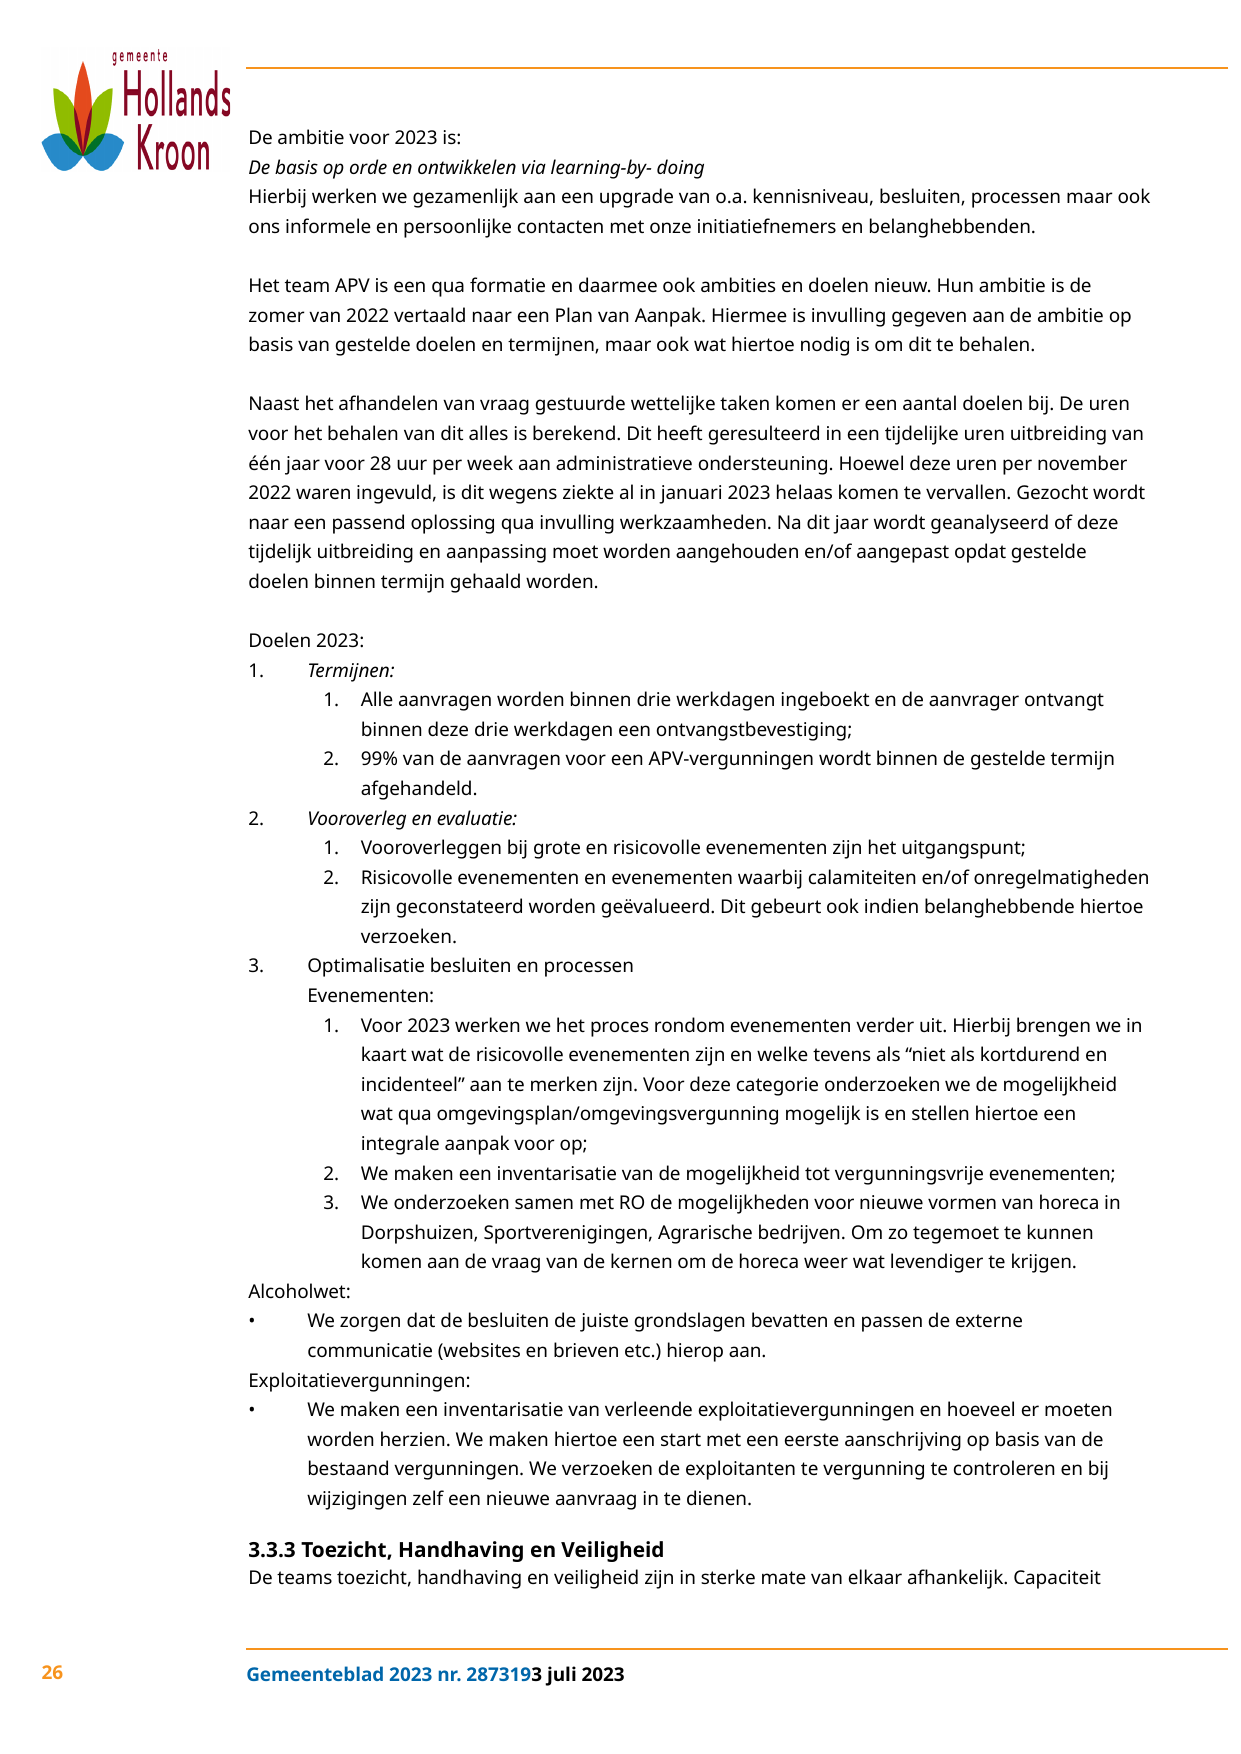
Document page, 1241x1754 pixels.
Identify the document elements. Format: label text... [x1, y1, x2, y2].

text Exploitatievergunningen: [248, 1367, 1152, 1393]
text De ambitie voor 2023 is: [248, 124, 1152, 150]
text De basis op orde en ontwikkelen via learning-by- doing [248, 154, 1152, 180]
list We maken een inventarisatie van verleende exploitatievergunningen en hoeveel er moeten worden herzien. We maken hiertoe een start met een eerste aanschrijving op basis van de bestaand vergunningen. We verzoeken de exploitanten te vergunning te controleren en bij wijzigingen zelf een nieuwe aanvraag in te dienen. [248, 1396, 1152, 1511]
list Alle aanvragen worden binnen drie werkdagen ingeboekt en de aanvrager ontvangt binnen deze drie werkdagen een ontvangstbevestiging; [323, 686, 1152, 742]
text Alcoholwet: [248, 1278, 1152, 1304]
list 99% van de aanvragen voor een APV-vergunningen wordt binnen de gestelde termijn afgehandeld. [323, 746, 1152, 801]
list Vooroverleg en evaluatie: [248, 805, 1152, 831]
text 3.3.3 Toezicht, Handhaving en Veiligheid [248, 1536, 1152, 1564]
text Hierbij werken we gezamenlijk aan een upgrade van o.a. kennisniveau, besluiten, processen maar ook ons informele en persoonlijke contacten met onze initiatiefnemers en belanghebbenden. [248, 183, 1152, 239]
text De teams toezicht, handhaving en veiligheid zijn in sterke mate van elkaar afhankelijk. Capaciteit [248, 1564, 1152, 1590]
list Optimalisatie besluiten en processen [248, 953, 1152, 978]
list Voor 2023 werken we het proces rondom evenementen verder uit. Hierbij brengen we in kaart wat de risicovolle evenementen zijn en welke tevens als “niet als kortdurend en incidenteel” aan te merken zijn. Voor deze categorie onderzoeken we de mogelijkheid wat qua omgevingsplan/omgevingsvergunning mogelijk is en stellen hiertoe een integrale aanpak voor op; [323, 1012, 1152, 1156]
list Vooroverleggen bij grote en risicovolle evenementen zijn het uitgangspunt; [323, 834, 1152, 860]
list Evenementen: [248, 982, 1152, 1008]
text Doelen 2023: [248, 627, 1152, 653]
list Risicovolle evenementen en evenementen waarbij calamiteiten en/of onregelmatigheden zijn geconstateerd worden geëvalueerd. Dit gebeurt ook indien belanghebbende hiertoe verzoeken. [323, 864, 1152, 949]
text Het team APV is een qua formatie en daarmee ook ambities en doelen nieuw. Hun ambitie is de zomer van 2022 vertaald naar een Plan van Aanpak. Hiermee is invulling gegeven aan de ambitie op basis van gestelde doelen en termijnen, maar ook wat hiertoe nodig is om dit te behalen. [248, 272, 1152, 357]
list We maken een inventarisatie van de mogelijkheid tot vergunningsvrije evenementen; [323, 1160, 1152, 1186]
list We onderzoeken samen met RO de mogelijkheden voor nieuwe vormen van horeca in Dorpshuizen, Sportverenigingen, Agrarische bedrijven. Om zo tegemoet te kunnen komen aan de vraag van de kernen om de horeca weer wat levendiger te krijgen. [323, 1189, 1152, 1274]
list We zorgen dat de besluiten de juiste grondslagen bevatten en passen de externe communicatie (websites en brieven etc.) hierop aan. [248, 1308, 1152, 1363]
text Naast het afhandelen van vraag gestuurde wettelijke taken komen er een aantal doelen bij. De uren voor het behalen van dit alles is berekend. Dit heeft geresulteerd in een tijdelijke uren uitbreiding van één jaar voor 28 uur per week aan administratieve ondersteuning. Hoewel deze uren per november 2022 waren ingevuld, is dit wegens ziekte al in januari 2023 helaas komen te vervallen. Gezocht wordt naar een passend oplossing qua invulling werkzaamheden. Na dit jaar wordt geanalyseerd of deze tijdelijk uitbreiding en aanpassing moet worden aangehouden en/of aangepast opdat gestelde doelen binnen termijn gehaald worden. [248, 391, 1152, 594]
list Termijnen: [248, 657, 1152, 683]
picture [41, 47, 231, 172]
